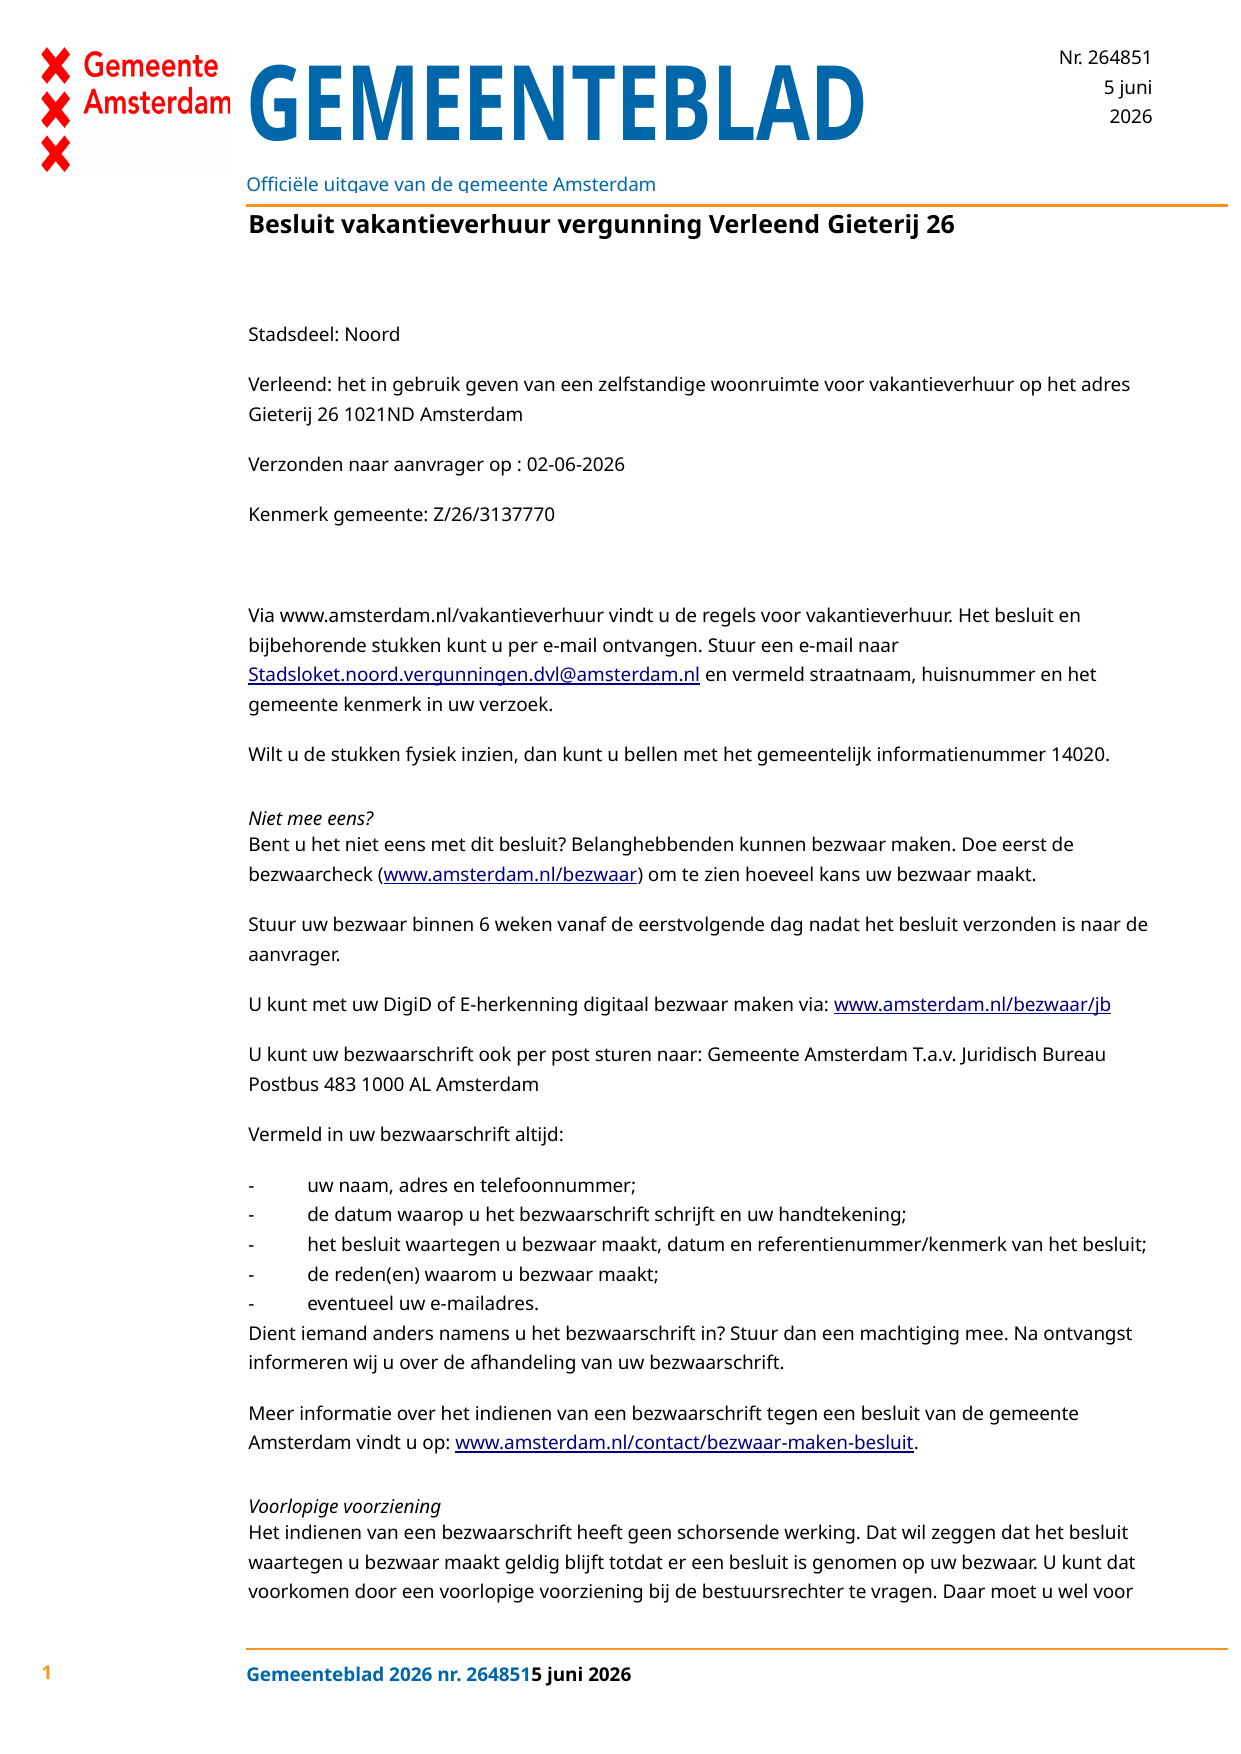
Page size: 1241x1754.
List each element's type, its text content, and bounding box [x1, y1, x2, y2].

text Dient iemand anders namens u het bezwaarschrift in? Stuur dan een machtiging mee. Na ontvangst informeren wij u over de afhandeling van uw bezwaarschrift. [248, 1320, 1152, 1375]
text Meer informatie over het indienen van een bezwaarschrift tegen een besluit van de gemeente Amsterdam vindt u op: www.amsterdam.nl/contact/bezwaar-maken-besluit. [248, 1400, 1152, 1455]
list de datum waarop u het bezwaarschrift schrijft en uw handtekening; [248, 1202, 1152, 1227]
list het besluit waartegen u bezwaar maakt, datum en referentienummer/kenmerk van het besluit; [248, 1231, 1152, 1257]
text U kunt met uw DigiD of E-herkenning digitaal bezwaar maken via: www.amsterdam.nl/bezwaar/jb [248, 991, 1152, 1017]
text Besluit vakantieverhuur vergunning Verleend Gieterij 26 [248, 207, 1152, 241]
list de reden(en) waarom u bezwaar maakt; [248, 1261, 1152, 1287]
text Stadsdeel: Noord [248, 321, 1152, 346]
picture [41, 47, 231, 172]
text U kunt uw bezwaarschrift ook per post sturen naar: Gemeente Amsterdam T.a.v. Juridisch Bureau Postbus 483 1000 AL Amsterdam [248, 1042, 1152, 1097]
text Voorlopige voorziening [248, 1493, 1152, 1519]
text Bent u het niet eens met dit besluit? Belanghebbenden kunnen bezwaar maken. Doe eerst de bezwaarcheck (www.amsterdam.nl/bezwaar) om te zien hoeveel kans uw bezwaar maakt. [248, 831, 1152, 887]
text Via www.amsterdam.nl/vakantieverhuur vindt u de regels voor vakantieverhuur. Het besluit en bijbehorende stukken kunt u per e-mail ontvangen. Stuur een e-mail naar Stadsloket.noord.vergunningen.dvl@amsterdam.nl en vermeld straatnaam, huisnummer en het gemeente kenmerk in uw verzoek. [248, 602, 1152, 717]
text Wilt u de stukken fysiek inzien, dan kunt u bellen met het gemeentelijk informatienummer 14020. [248, 742, 1152, 767]
text Verzonden naar aanvrager op : 02-06-2026 [248, 451, 1152, 477]
text Vermeld in uw bezwaarschrift altijd: [248, 1122, 1152, 1147]
text Het indienen van een bezwaarschrift heeft geen schorsende werking. Dat wil zeggen dat het besluit waartegen u bezwaar maakt geldig blijft totdat er een besluit is genomen op uw bezwaar. U kunt dat voorkomen door een voorlopige voorziening bij de bestuursrechter te vragen. Daar moet u wel voor [248, 1519, 1152, 1604]
text Kenmerk gemeente: Z/26/3137770 [248, 502, 1152, 527]
text Stuur uw bezwaar binnen 6 weken vanaf de eerstvolgende dag nadat het besluit verzonden is naar de aanvrager. [248, 911, 1152, 967]
list uw naam, adres en telefoonnummer; [248, 1172, 1152, 1198]
list eventueel uw e-mailadres. [248, 1290, 1152, 1316]
text Niet mee eens? [248, 806, 1152, 831]
text Verleend: het in gebruik geven van een zelfstandige woonruimte voor vakantieverhuur op het adres Gieterij 26 1021ND Amsterdam [248, 371, 1152, 426]
